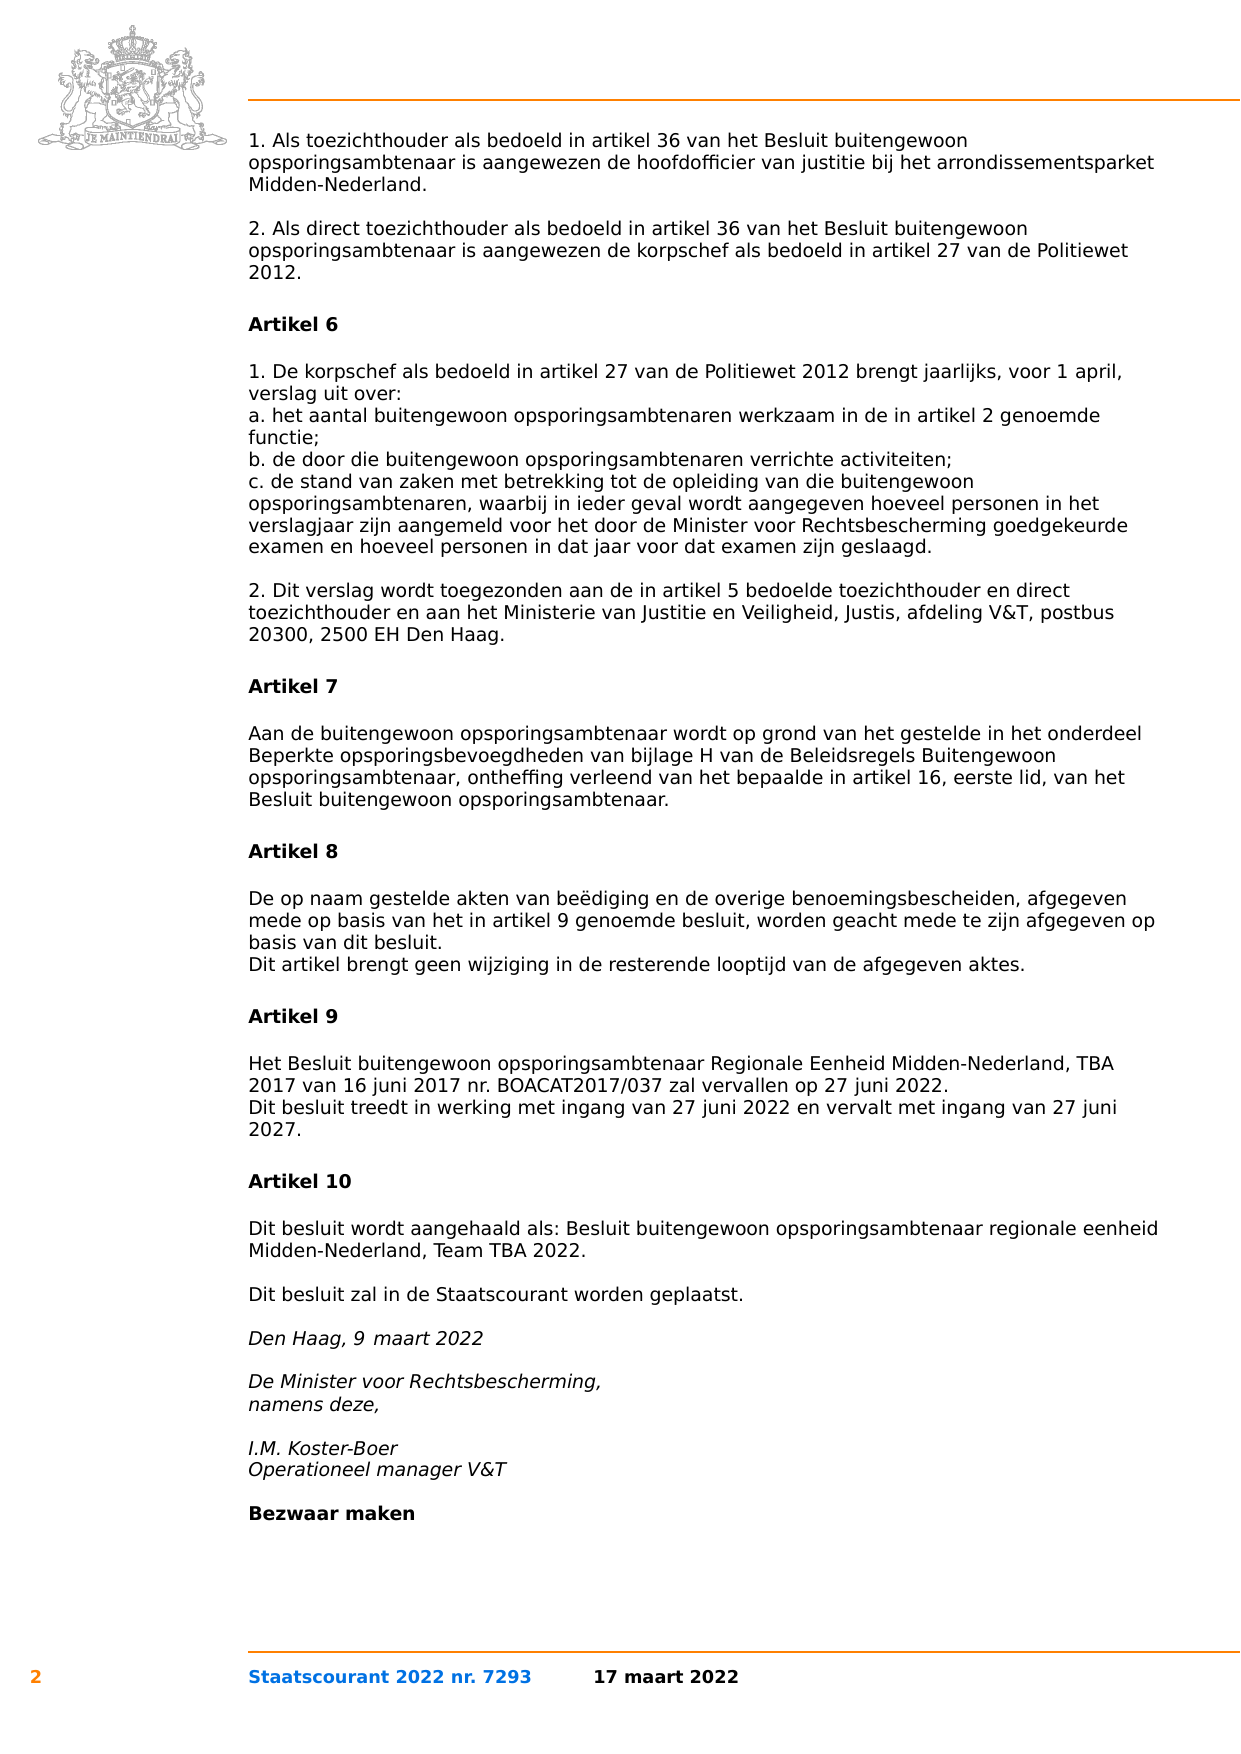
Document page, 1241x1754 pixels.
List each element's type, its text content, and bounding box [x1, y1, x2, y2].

text 2. Dit verslag wordt toegezonden aan de in artikel 5 bedoelde toezichthouder en direct toezichthouder en aan het Ministerie van Justitie en Veiligheid, Justis, afdeling V&T, postbus 20300, 2500 EH Den Haag. [248, 580, 1163, 646]
text c. de stand van zaken met betrekking tot de opleiding van die buitengewoon opsporingsambtenaren, waarbij in ieder geval wordt aangegeven hoeveel personen in het verslagjaar zijn aangemeld voor het door de Minister voor Rechtsbescherming goedgekeurde examen en hoeveel personen in dat jaar voor dat examen zijn geslaagd. [248, 471, 1163, 558]
text Bezwaar maken [248, 1503, 1163, 1525]
text b. de door die buitengewoon opsporingsambtenaren verrichte activiteiten; [248, 448, 1163, 471]
text Dit besluit zal in de Staatscourant worden geplaatst. [248, 1284, 1163, 1306]
subtitle Artikel 9 [248, 1006, 1163, 1028]
text 2. Als direct toezichthouder als bedoeld in artikel 36 van het Besluit buitengewoon opsporingsambtenaar is aangewezen de korpschef als bedoeld in artikel 27 van de Politiewet 2012. [248, 218, 1163, 284]
text 1. De korpschef als bedoeld in artikel 27 van de Politiewet 2012 brengt jaarlijks, voor 1 april, verslag uit over: [248, 361, 1163, 404]
text Dit besluit wordt aangehaald als: Besluit buitengewoon opsporingsambtenaar regionale eenheid Midden-Nederland, Team TBA 2022. [248, 1218, 1163, 1262]
text De op naam gestelde akten van beëdiging en de overige benoemingsbescheiden, afgegeven mede op basis van het in artikel 9 genoemde besluit, worden geacht mede te zijn afgegeven op basis van dit besluit. [248, 888, 1163, 954]
text 1. Als toezichthouder als bedoeld in artikel 36 van het Besluit buitengewoon opsporingsambtenaar is aangewezen de hoofdofficier van justitie bij het arrondissementsparket Midden-Nederland. [248, 130, 1163, 196]
subtitle Artikel 10 [248, 1171, 1163, 1193]
picture [38, 25, 227, 150]
text Dit besluit treedt in werking met ingang van 27 juni 2022 en vervalt met ingang van 27 juni 2027. [248, 1097, 1163, 1141]
text De Minister voor Rechtsbescherming, namens deze, I.M. Koster-Boer Operationeel manager V&T [248, 1371, 1163, 1481]
subtitle Artikel 6 [248, 314, 1163, 336]
text Het Besluit buitengewoon opsporingsambtenaar Regionale Eenheid Midden-Nederland, TBA 2017 van 16 juni 2017 nr. BOACAT2017/037 zal vervallen op 27 juni 2022. [248, 1053, 1163, 1097]
text Dit artikel brengt geen wijziging in de resterende looptijd van de afgegeven aktes. [248, 954, 1163, 976]
text a. het aantal buitengewoon opsporingsambtenaren werkzaam in de in artikel 2 genoemde functie; [248, 404, 1163, 448]
subtitle Artikel 8 [248, 841, 1163, 863]
text Den Haag, 9 maart 2022 [248, 1328, 1163, 1349]
subtitle Artikel 7 [248, 676, 1163, 698]
text Aan de buitengewoon opsporingsambtenaar wordt op grond van het gestelde in het onderdeel Beperkte opsporingsbevoegdheden van bijlage H van de Beleidsregels Buitengewoon opsporingsambtenaar, ontheffing verleend van het bepaalde in artikel 16, eerste lid, van het Besluit buitengewoon opsporingsambtenaar. [248, 723, 1163, 811]
